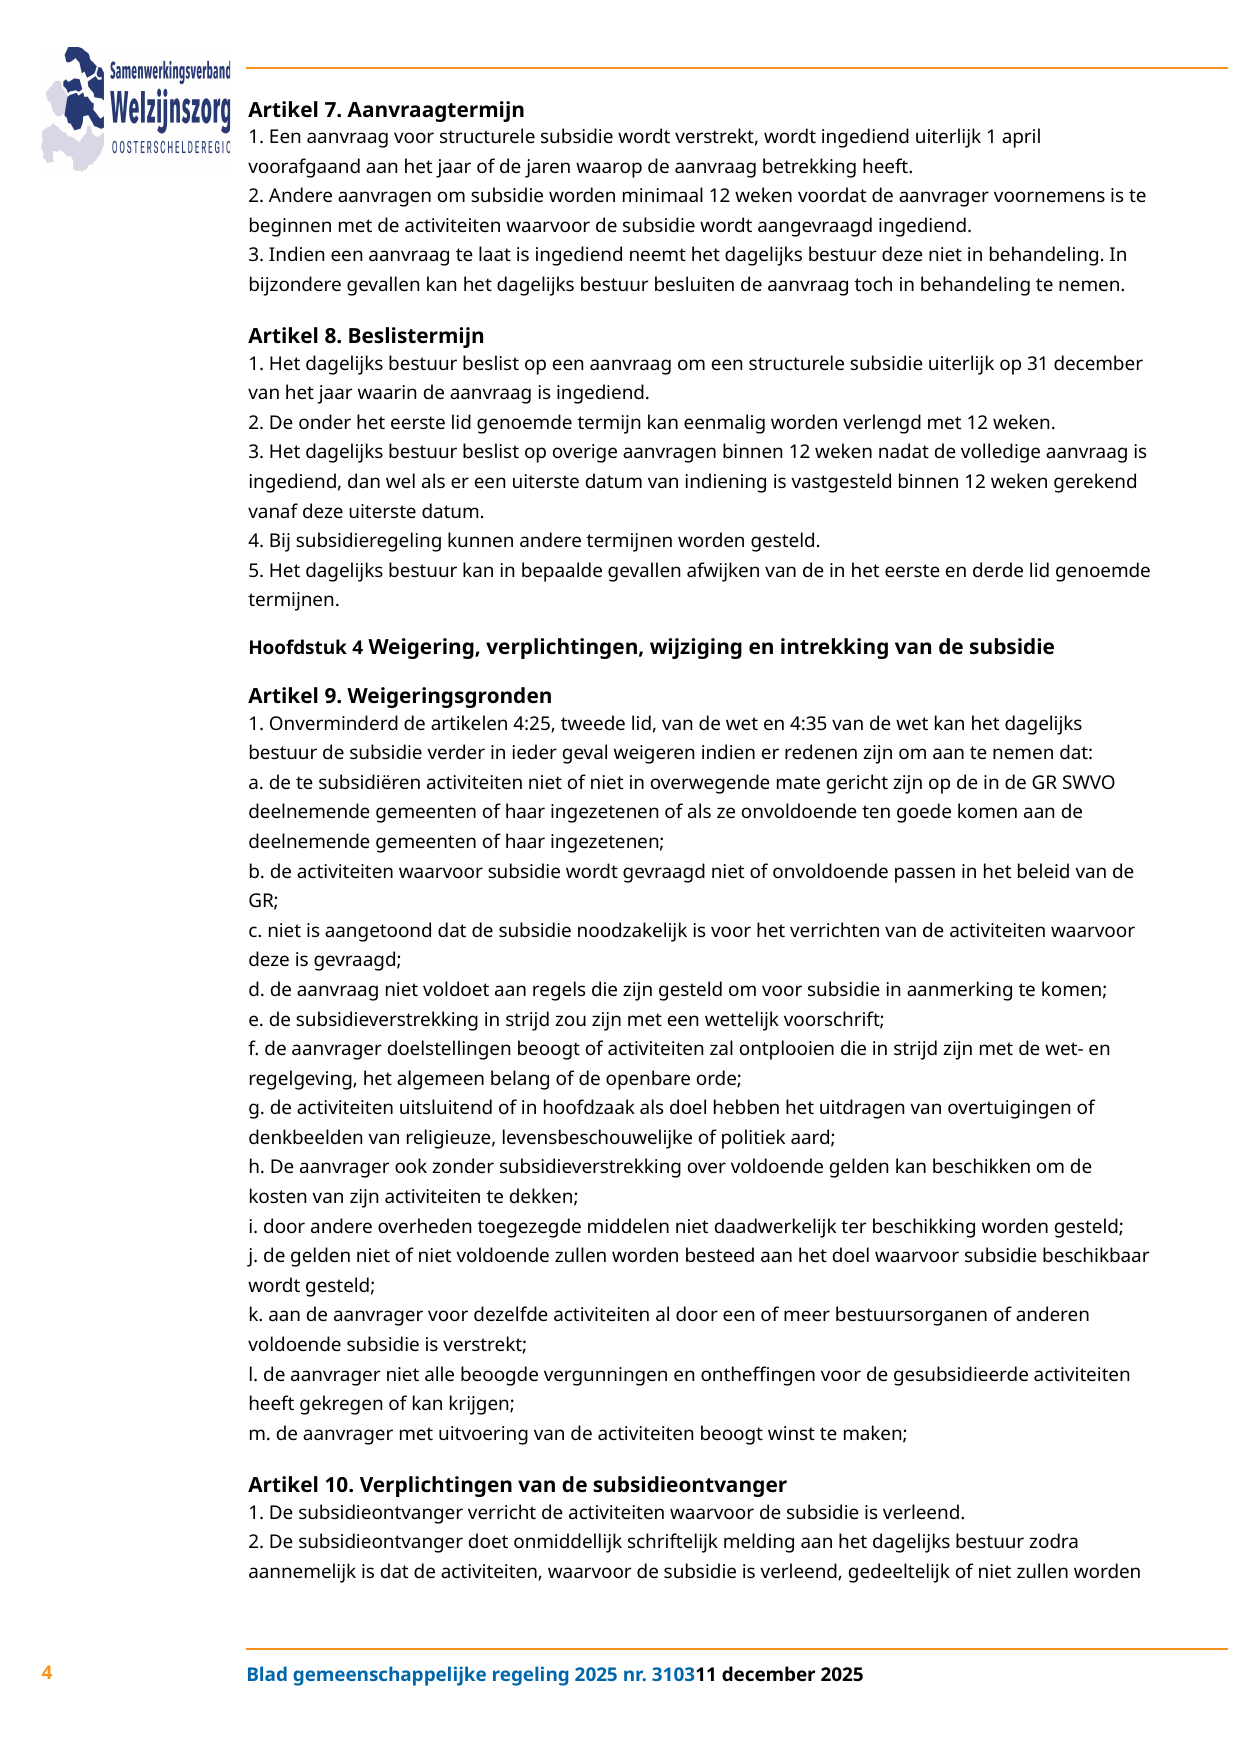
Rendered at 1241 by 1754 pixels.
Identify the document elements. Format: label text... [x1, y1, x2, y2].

text e. de subsidieverstrekking in strijd zou zijn met een wettelijk voorschrift; [248, 1006, 1152, 1032]
text 3. Het dagelijks bestuur beslist op overige aanvragen binnen 12 weken nadat de volledige aanvraag is ingediend, dan wel als er een uiterste datum van indiening is vastgesteld binnen 12 weken gerekend vanaf deze uiterste datum. [248, 439, 1152, 524]
text 1. De subsidieontvanger verricht de activiteiten waarvoor de subsidie is verleend. [248, 1499, 1152, 1524]
text 1. Een aanvraag voor structurele subsidie wordt verstrekt, wordt ingediend uiterlijk 1 april voorafgaand aan het jaar of de jaren waarop de aanvraag betrekking heeft. [248, 123, 1152, 178]
text a. de te subsidiëren activiteiten niet of niet in overwegende mate gericht zijn op de in de GR SWVO deelnemende gemeenten of haar ingezetenen of als ze onvoldoende ten goede komen aan de deelnemende gemeenten of haar ingezetenen; [248, 769, 1152, 854]
text k. aan de aanvrager voor dezelfde activiteiten al door een of meer bestuursorganen of anderen voldoende subsidie is verstrekt; [248, 1302, 1152, 1357]
text c. niet is aangetoond dat de subsidie noodzakelijk is voor het verrichten van de activiteiten waarvoor deze is gevraagd; [248, 917, 1152, 972]
text 5. Het dagelijks bestuur kan in bepaalde gevallen afwijken van de in het eerste en derde lid genoemde termijnen. [248, 557, 1152, 612]
text h. De aanvrager ook zonder subsidieverstrekking over voldoende gelden kan beschikken om de kosten van zijn activiteiten te dekken; [248, 1154, 1152, 1209]
text b. de activiteiten waarvoor subsidie wordt gevraagd niet of onvoldoende passen in het beleid van de GR; [248, 858, 1152, 913]
text f. de aanvrager doelstellingen beoogt of activiteiten zal ontplooien die in strijd zijn met de wet- en regelgeving, het algemeen belang of de openbare orde; [248, 1035, 1152, 1091]
picture [41, 47, 231, 172]
text Artikel 10. Verplichtingen van de subsidieontvanger [248, 1470, 1152, 1499]
text i. door andere overheden toegezegde middelen niet daadwerkelijk ter beschikking worden gesteld; [248, 1213, 1152, 1239]
text 4. Bij subsidieregeling kunnen andere termijnen worden gesteld. [248, 527, 1152, 553]
text l. de aanvrager niet alle beoogde vergunningen en ontheffingen voor de gesubsidieerde activiteiten heeft gekregen of kan krijgen; [248, 1361, 1152, 1416]
text Artikel 8. Beslistermijn [248, 322, 1152, 350]
text d. de aanvraag niet voldoet aan regels die zijn gesteld om voor subsidie in aanmerking te komen; [248, 976, 1152, 1002]
text 3. Indien een aanvraag te laat is ingediend neemt het dagelijks bestuur deze niet in behandeling. In bijzondere gevallen kan het dagelijks bestuur besluiten de aanvraag toch in behandeling te nemen. [248, 242, 1152, 297]
text g. de activiteiten uitsluitend of in hoofdzaak als doel hebben het uitdragen van overtuigingen of denkbeelden van religieuze, levensbeschouwelijke of politiek aard; [248, 1094, 1152, 1150]
text m. de aanvrager met uitvoering van de activiteiten beoogt winst te maken; [248, 1420, 1152, 1446]
text j. de gelden niet of niet voldoende zullen worden besteed aan het doel waarvoor subsidie beschikbaar wordt gesteld; [248, 1242, 1152, 1298]
text 1. Onverminderd de artikelen 4:25, tweede lid, van de wet en 4:35 van de wet kan het dagelijks bestuur de subsidie verder in ieder geval weigeren indien er redenen zijn om aan te nemen dat: [248, 710, 1152, 765]
text 2. Andere aanvragen om subsidie worden minimaal 12 weken voordat de aanvrager voornemens is te beginnen met de activiteiten waarvoor de subsidie wordt aangevraagd ingediend. [248, 182, 1152, 238]
text Artikel 9. Weigeringsgronden [248, 682, 1152, 710]
text Artikel 7. Aanvraagtermijn [248, 95, 1152, 123]
text Hoofdstuk 4 Weigering, verplichtingen, wijziging en intrekking van de subsidie [248, 632, 1152, 661]
text 1. Het dagelijks bestuur beslist op een aanvraag om een structurele subsidie uiterlijk op 31 december van het jaar waarin de aanvraag is ingediend. [248, 350, 1152, 405]
text 2. De subsidieontvanger doet onmiddellijk schriftelijk melding aan het dagelijks bestuur zodra aannemelijk is dat de activiteiten, waarvoor de subsidie is verleend, gedeeltelijk of niet zullen worden [248, 1528, 1152, 1584]
text 2. De onder het eerste lid genoemde termijn kan eenmalig worden verlengd met 12 weken. [248, 409, 1152, 435]
